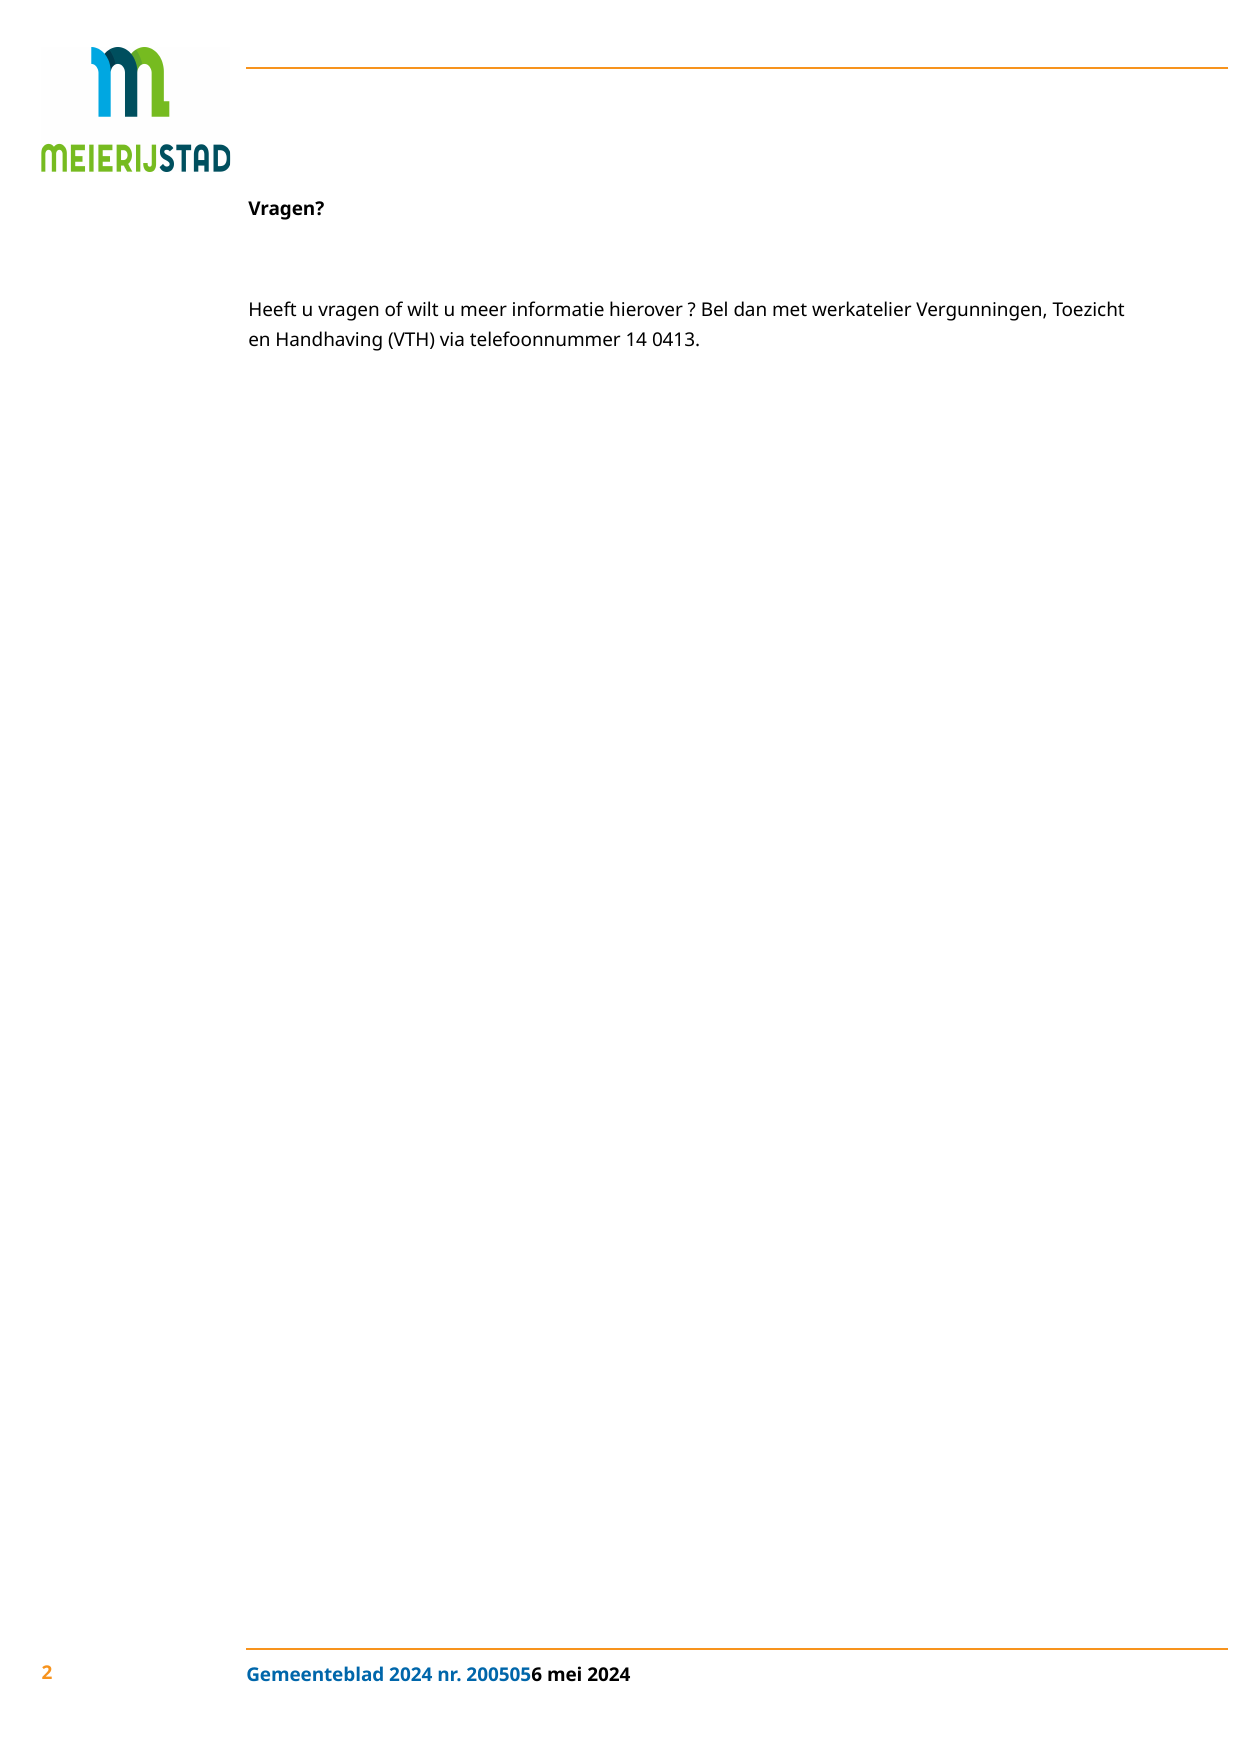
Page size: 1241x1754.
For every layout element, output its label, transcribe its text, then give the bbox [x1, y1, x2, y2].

picture [41, 47, 231, 172]
text Vragen? [248, 196, 1152, 221]
text Heeft u vragen of wilt u meer informatie hierover ? Bel dan met werkatelier Vergunningen, Toezicht en Handhaving (VTH) via telefoonnummer 14 0413. [248, 296, 1152, 352]
